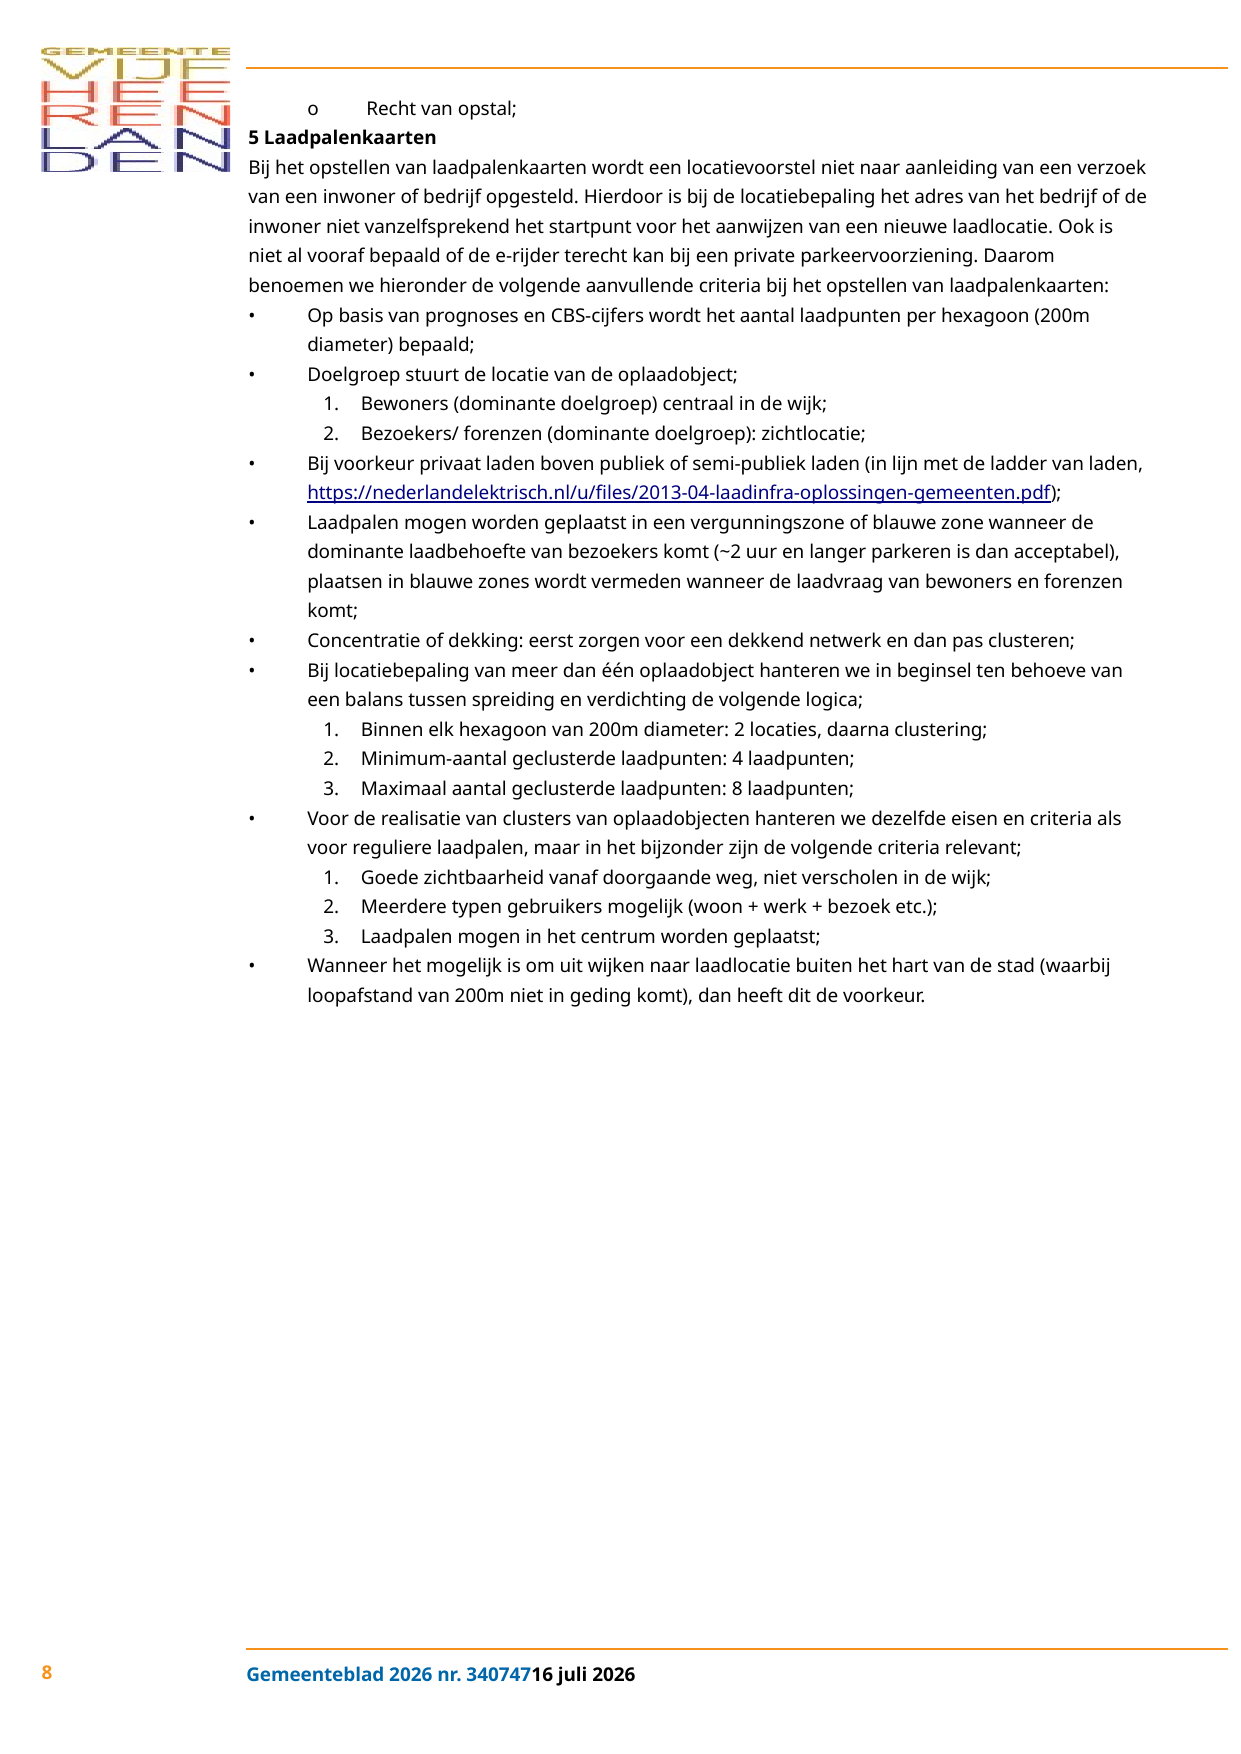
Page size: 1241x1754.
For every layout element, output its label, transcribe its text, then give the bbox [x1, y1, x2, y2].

list Minimum-aantal geclusterde laadpunten: 4 laadpunten; [323, 746, 1152, 771]
text 5 Laadpalenkaarten [248, 124, 1152, 150]
list Laadpalen mogen worden geplaatst in een vergunningszone of blauwe zone wanneer de dominante laadbehoefte van bezoekers komt (~2 uur en langer parkeren is dan acceptabel), plaatsen in blauwe zones wordt vermeden wanneer de laadvraag van bewoners en forenzen komt; [248, 509, 1152, 623]
list Binnen elk hexagoon van 200m diameter: 2 locaties, daarna clustering; [323, 716, 1152, 742]
list Doelgroep stuurt de locatie van de oplaadobject; [248, 361, 1152, 387]
list Goede zichtbaarheid vanaf doorgaande weg, niet verscholen in de wijk; [323, 864, 1152, 890]
list Bewoners (dominante doelgroep) centraal in de wijk; [323, 391, 1152, 416]
list Voor de realisatie van clusters van oplaadobjecten hanteren we dezelfde eisen en criteria als voor reguliere laadpalen, maar in het bijzonder zijn de volgende criteria relevant; [248, 805, 1152, 860]
list Maximaal aantal geclusterde laadpunten: 8 laadpunten; [323, 775, 1152, 801]
list Bij voorkeur privaat laden boven publiek of semi-publiek laden (in lijn met de ladder van laden, https://nederlandelektrisch.nl/u/files/2013-04-laadinfra-oplossingen-gemeenten.pdf); [248, 450, 1152, 505]
list Recht van opstal; [307, 95, 1152, 121]
list Meerdere typen gebruikers mogelijk (woon + werk + bezoek etc.); [323, 893, 1152, 919]
text Bij het opstellen van laadpalenkaarten wordt een locatievoorstel niet naar aanleiding van een verzoek van een inwoner of bedrijf opgesteld. Hierdoor is bij de locatiebepaling het adres van het bedrijf of de inwoner niet vanzelfsprekend het startpunt voor het aanwijzen van een nieuwe laadlocatie. Ook is niet al vooraf bepaald of de e-rijder terecht kan bij een private parkeervoorziening. Daarom benoemen we hieronder de volgende aanvullende criteria bij het opstellen van laadpalenkaarten: [248, 154, 1152, 298]
list Wanneer het mogelijk is om uit wijken naar laadlocatie buiten het hart van de stad (waarbij loopafstand van 200m niet in geding komt), dan heeft dit de voorkeur. [248, 953, 1152, 1008]
picture [41, 47, 231, 172]
list Laadpalen mogen in het centrum worden geplaatst; [323, 923, 1152, 949]
list Concentratie of dekking: eerst zorgen voor een dekkend netwerk en dan pas clusteren; [248, 627, 1152, 653]
list Bezoekers/ forenzen (dominante doelgroep): zichtlocatie; [323, 420, 1152, 446]
list Op basis van prognoses en CBS-cijfers wordt het aantal laadpunten per hexagoon (200m diameter) bepaald; [248, 302, 1152, 357]
list Bij locatiebepaling van meer dan één oplaadobject hanteren we in beginsel ten behoeve van een balans tussen spreiding en verdichting de volgende logica; [248, 657, 1152, 712]
